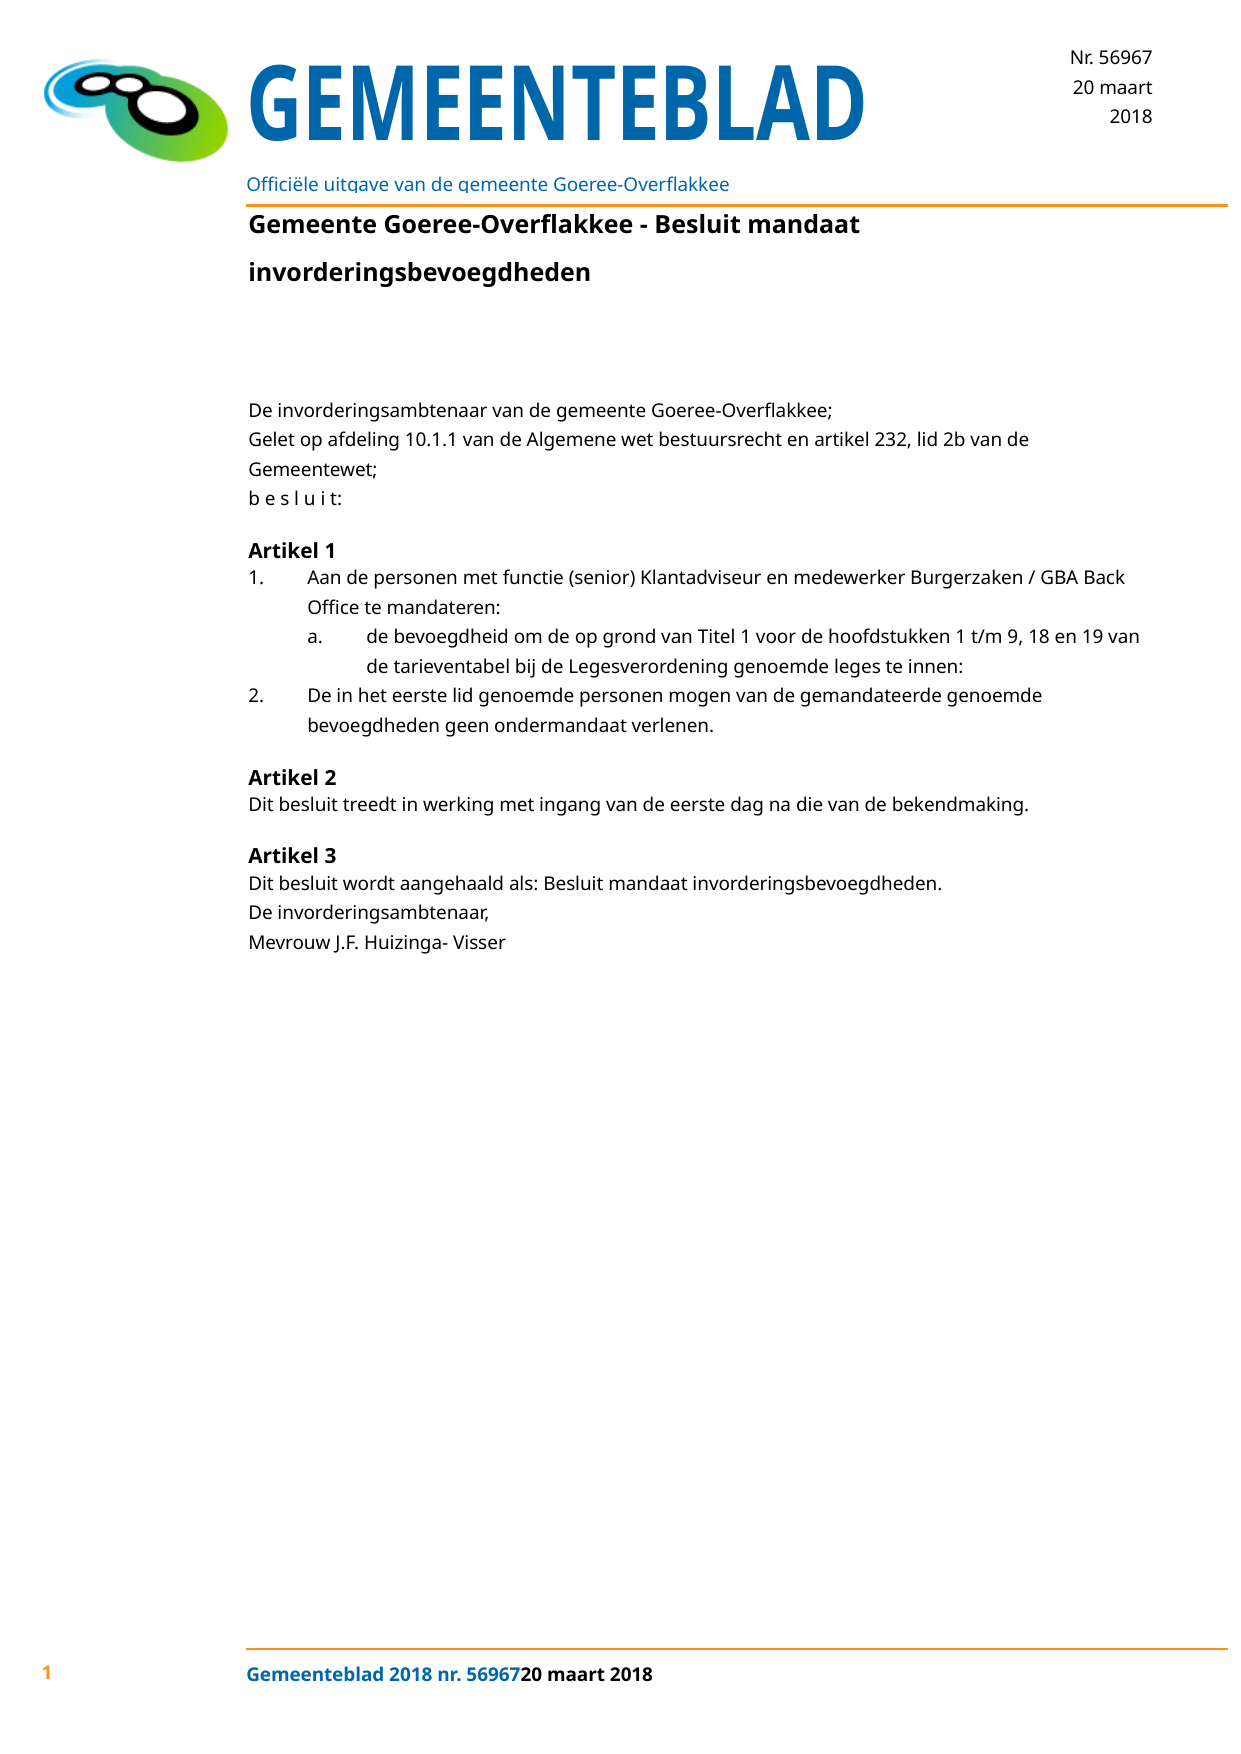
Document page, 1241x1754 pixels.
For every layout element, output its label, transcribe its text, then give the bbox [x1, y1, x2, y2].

text Gelet op afdeling 10.1.1 van de Algemene wet bestuursrecht en artikel 232, lid 2b van de Gemeentewet; [248, 426, 1152, 482]
list De in het eerste lid genoemde personen mogen van de gemandateerde genoemde bevoegdheden geen ondermandaat verlenen. [248, 683, 1152, 738]
text Mevrouw J.F. Huizinga- Visser [248, 929, 1152, 955]
text Gemeente Goeree-Overflakkee - Besluit mandaat invorderingsbevoegdheden [248, 207, 1152, 288]
picture [41, 47, 231, 172]
text Dit besluit wordt aangehaald als: Besluit mandaat invorderingsbevoegdheden. [248, 870, 1152, 896]
text Artikel 2 [248, 763, 1152, 791]
text Dit besluit treedt in werking met ingang van de eerste dag na die van de bekendmaking. [248, 791, 1152, 817]
text De invorderingsambtenaar, [248, 899, 1152, 925]
text De invorderingsambtenaar van de gemeente Goeree-Overflakkee; [248, 397, 1152, 422]
text Artikel 1 [248, 536, 1152, 564]
text b e s l u i t: [248, 486, 1152, 511]
list de bevoegdheid om de op grond van Titel 1 voor de hoofdstukken 1 t/m 9, 18 en 19 van de tarieventabel bij de Legesverordening genoemde leges te innen: [307, 623, 1152, 679]
text Artikel 3 [248, 842, 1152, 870]
list Aan de personen met functie (senior) Klantadviseur en medewerker Burgerzaken / GBA Back Office te mandateren: [248, 564, 1152, 620]
